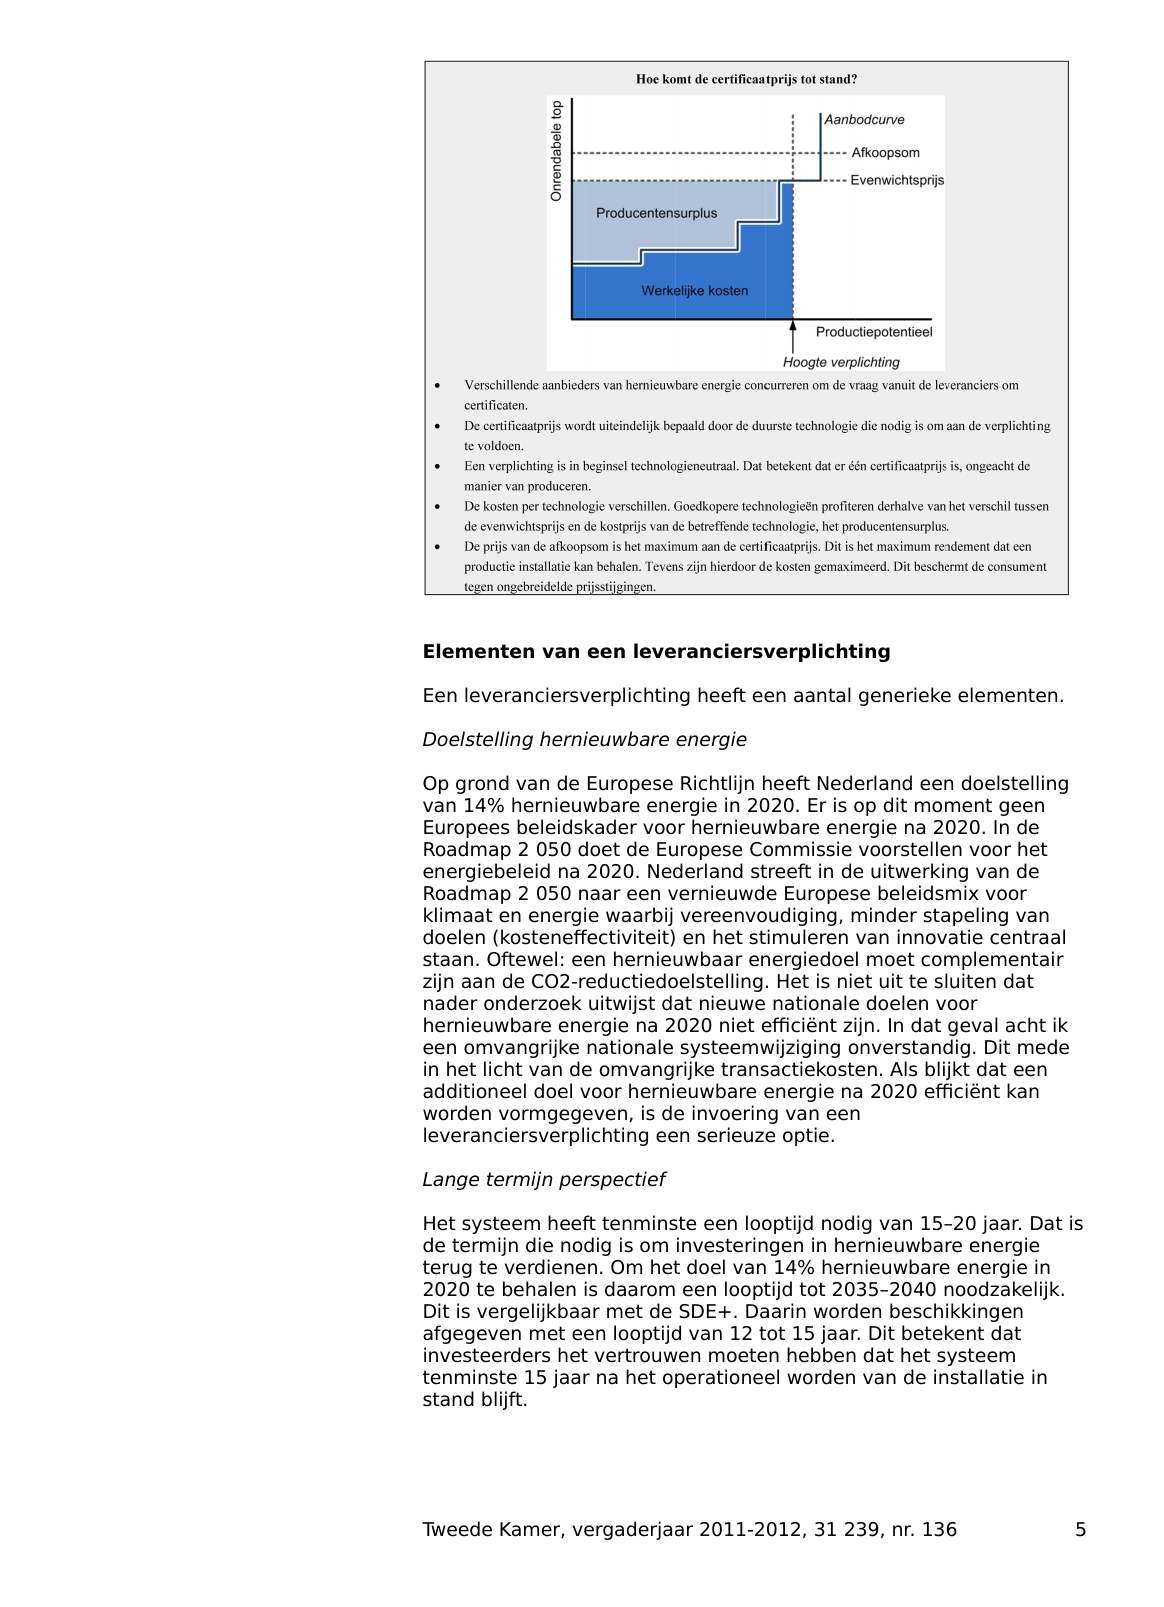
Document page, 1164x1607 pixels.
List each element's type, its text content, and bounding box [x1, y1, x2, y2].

picture [422, 59, 1072, 597]
subtitle Doelstelling hernieuwbare energie [422, 729, 1087, 751]
subtitle Lange termijn perspectief [422, 1169, 1087, 1191]
text Het systeem heeft tenminste een looptijd nodig van 15–20 jaar. Dat is de termijn die nodig is om investeringen in hernieuwbare energie terug te verdienen. Om het doel van 14% hernieuwbare energie in 2020 te behalen is daarom een looptijd tot 2035–2040 noodzakelijk. Dit is vergelijkbaar met de SDE+. Daarin worden beschikkingen afgegeven met een looptijd van 12 tot 15 jaar. Dit betekent dat investeerders het vertrouwen moeten hebben dat het systeem tenminste 15 jaar na het operationeel worden van de installatie in stand blijft. [422, 1213, 1087, 1411]
text Op grond van de Europese Richtlijn heeft Nederland een doelstelling van 14% hernieuwbare energie in 2020. Er is op dit moment geen Europees beleidskader voor hernieuwbare energie na 2020. In de Roadmap 2 050 doet de Europese Commissie voorstellen voor het energiebeleid na 2020. Nederland streeft in de uitwerking van de Roadmap 2 050 naar een vernieuwde Europese beleidsmix voor klimaat en energie waarbij vereenvoudiging, minder stapeling van doelen (kosteneffectiviteit) en het stimuleren van innovatie centraal staan. Oftewel: een hernieuwbaar energiedoel moet complementair zijn aan de CO2-reductiedoelstelling. Het is niet uit te sluiten dat nader onderzoek uitwijst dat nieuwe nationale doelen voor hernieuwbare energie na 2020 niet efficiënt zijn. In dat geval acht ik een omvangrijke nationale systeemwijziging onverstandig. Dit mede in het licht van de omvangrijke transactiekosten. Als blijkt dat een additioneel doel voor hernieuwbare energie na 2020 efficiënt kan worden vormgegeven, is de invoering van een leveranciersverplichting een serieuze optie. [422, 773, 1087, 1147]
subtitle Elementen van een leveranciersverplichting [422, 641, 1087, 663]
text Een leveranciersverplichting heeft een aantal generieke elementen. [422, 685, 1087, 707]
